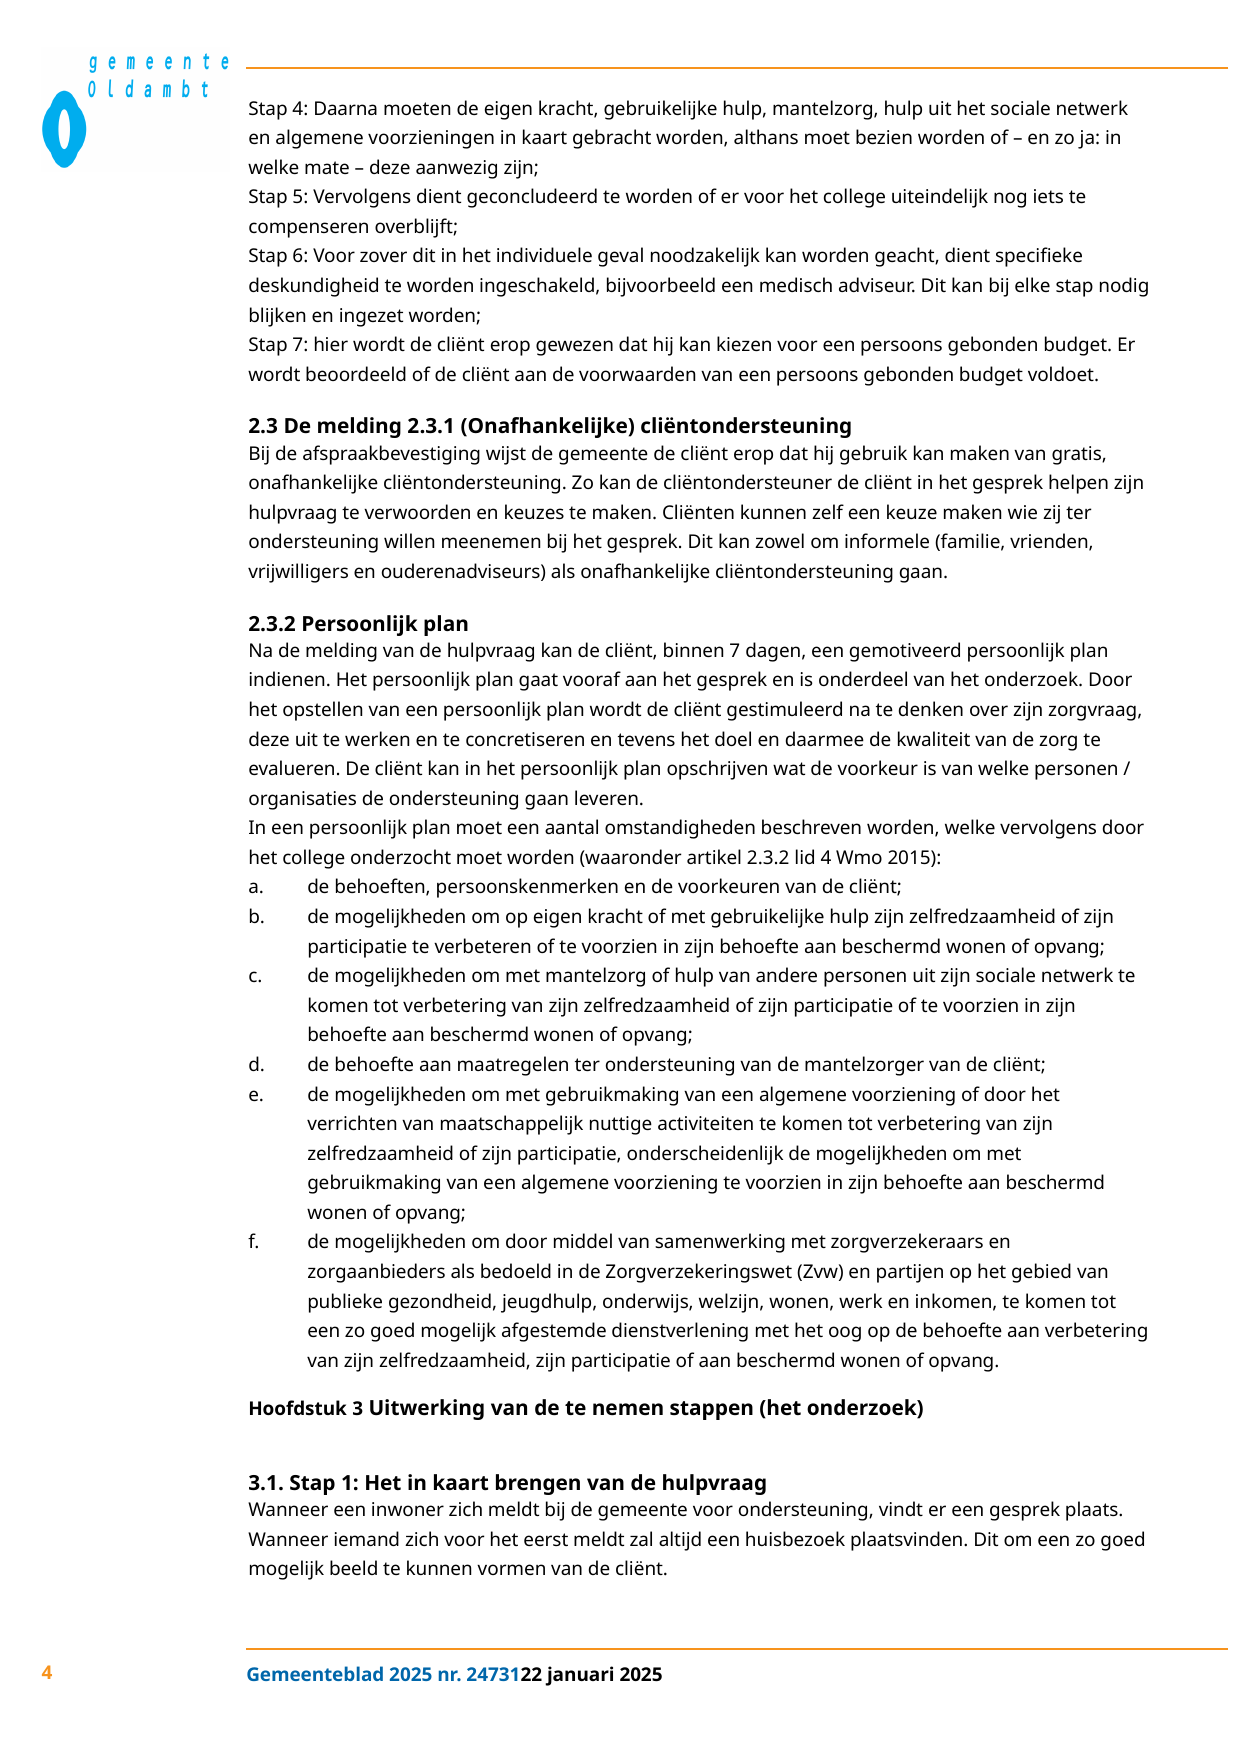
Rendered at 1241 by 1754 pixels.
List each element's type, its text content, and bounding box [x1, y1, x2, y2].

list de mogelijkheden om op eigen kracht of met gebruikelijke hulp zijn zelfredzaamheid of zijn participatie te verbeteren of te voorzien in zijn behoefte aan beschermd wonen of opvang; [248, 903, 1152, 959]
text Stap 7: hier wordt de cliënt erop gewezen dat hij kan kiezen voor een persoons gebonden budget. Er wordt beoordeeld of de cliënt aan de voorwaarden van een persoons gebonden budget voldoet. [248, 331, 1152, 387]
text Stap 5: Vervolgens dient geconcludeerd te worden of er voor het college uiteindelijk nog iets te compenseren overblijft; [248, 183, 1152, 239]
list de behoefte aan maatregelen ter ondersteuning van de mantelzorger van de cliënt; [248, 1051, 1152, 1077]
text Bij de afspraakbevestiging wijst de gemeente de cliënt erop dat hij gebruik kan maken van gratis, onafhankelijke cliëntondersteuning. Zo kan de cliëntondersteuner de cliënt in het gesprek helpen zijn hulpvraag te verwoorden en keuzes te maken. Cliënten kunnen zelf een keuze maken wie zij ter ondersteuning willen meenemen bij het gesprek. Dit kan zowel om informele (familie, vrienden, vrijwilligers en ouderenadviseurs) als onafhankelijke cliëntondersteuning gaan. [248, 440, 1152, 584]
text 2.3 De melding 2.3.1 (Onafhankelijke) cliëntondersteuning [248, 411, 1152, 440]
text Wanneer een inwoner zich meldt bij de gemeente voor ondersteuning, vindt er een gesprek plaats. Wanneer iemand zich voor het eerst meldt zal altijd een huisbezoek plaatsvinden. Dit om een zo goed mogelijk beeld te kunnen vormen van de cliënt. [248, 1496, 1152, 1581]
list de mogelijkheden om met mantelzorg of hulp van andere personen uit zijn sociale netwerk te komen tot verbetering van zijn zelfredzaamheid of zijn participatie of te voorzien in zijn behoefte aan beschermd wonen of opvang; [248, 962, 1152, 1047]
list de behoeften, persoonskenmerken en de voorkeuren van de cliënt; [248, 874, 1152, 899]
list de mogelijkheden om met gebruikmaking van een algemene voorziening of door het verrichten van maatschappelijk nuttige activiteiten te komen tot verbetering van zijn zelfredzaamheid of zijn participatie, onderscheidenlijk de mogelijkheden om met gebruikmaking van een algemene voorziening te voorzien in zijn behoefte aan beschermd wonen of opvang; [248, 1081, 1152, 1225]
text 2.3.2 Persoonlijk plan [248, 609, 1152, 637]
picture [41, 47, 231, 172]
text 3.1. Stap 1: Het in kaart brengen van de hulpvraag [248, 1468, 1152, 1496]
text Hoofdstuk 3 Uitwerking van de te nemen stappen (het onderzoek) [248, 1393, 1152, 1421]
text Stap 4: Daarna moeten de eigen kracht, gebruikelijke hulp, mantelzorg, hulp uit het sociale netwerk en algemene voorzieningen in kaart gebracht worden, althans moet bezien worden of – en zo ja: in welke mate – deze aanwezig zijn; [248, 95, 1152, 180]
text In een persoonlijk plan moet een aantal omstandigheden beschreven worden, welke vervolgens door het college onderzocht moet worden (waaronder artikel 2.3.2 lid 4 Wmo 2015): [248, 814, 1152, 870]
text Na de melding van de hulpvraag kan de cliënt, binnen 7 dagen, een gemotiveerd persoonlijk plan indienen. Het persoonlijk plan gaat vooraf aan het gesprek en is onderdeel van het onderzoek. Door het opstellen van een persoonlijk plan wordt de cliënt gestimuleerd na te denken over zijn zorgvraag, deze uit te werken en te concretiseren en tevens het doel en daarmee de kwaliteit van de zorg te evalueren. De cliënt kan in het persoonlijk plan opschrijven wat de voorkeur is van welke personen / organisaties de ondersteuning gaan leveren. [248, 637, 1152, 811]
text Stap 6: Voor zover dit in het individuele geval noodzakelijk kan worden geacht, dient specifieke deskundigheid te worden ingeschakeld, bijvoorbeeld een medisch adviseur. Dit kan bij elke stap nodig blijken en ingezet worden; [248, 243, 1152, 328]
list de mogelijkheden om door middel van samenwerking met zorgverzekeraars en zorgaanbieders als bedoeld in de Zorgverzekeringswet (Zvw) en partijen op het gebied van publieke gezondheid, jeugdhulp, onderwijs, welzijn, wonen, werk en inkomen, te komen tot een zo goed mogelijk afgestemde dienstverlening met het oog op de behoefte aan verbetering van zijn zelfredzaamheid, zijn participatie of aan beschermd wonen of opvang. [248, 1229, 1152, 1373]
